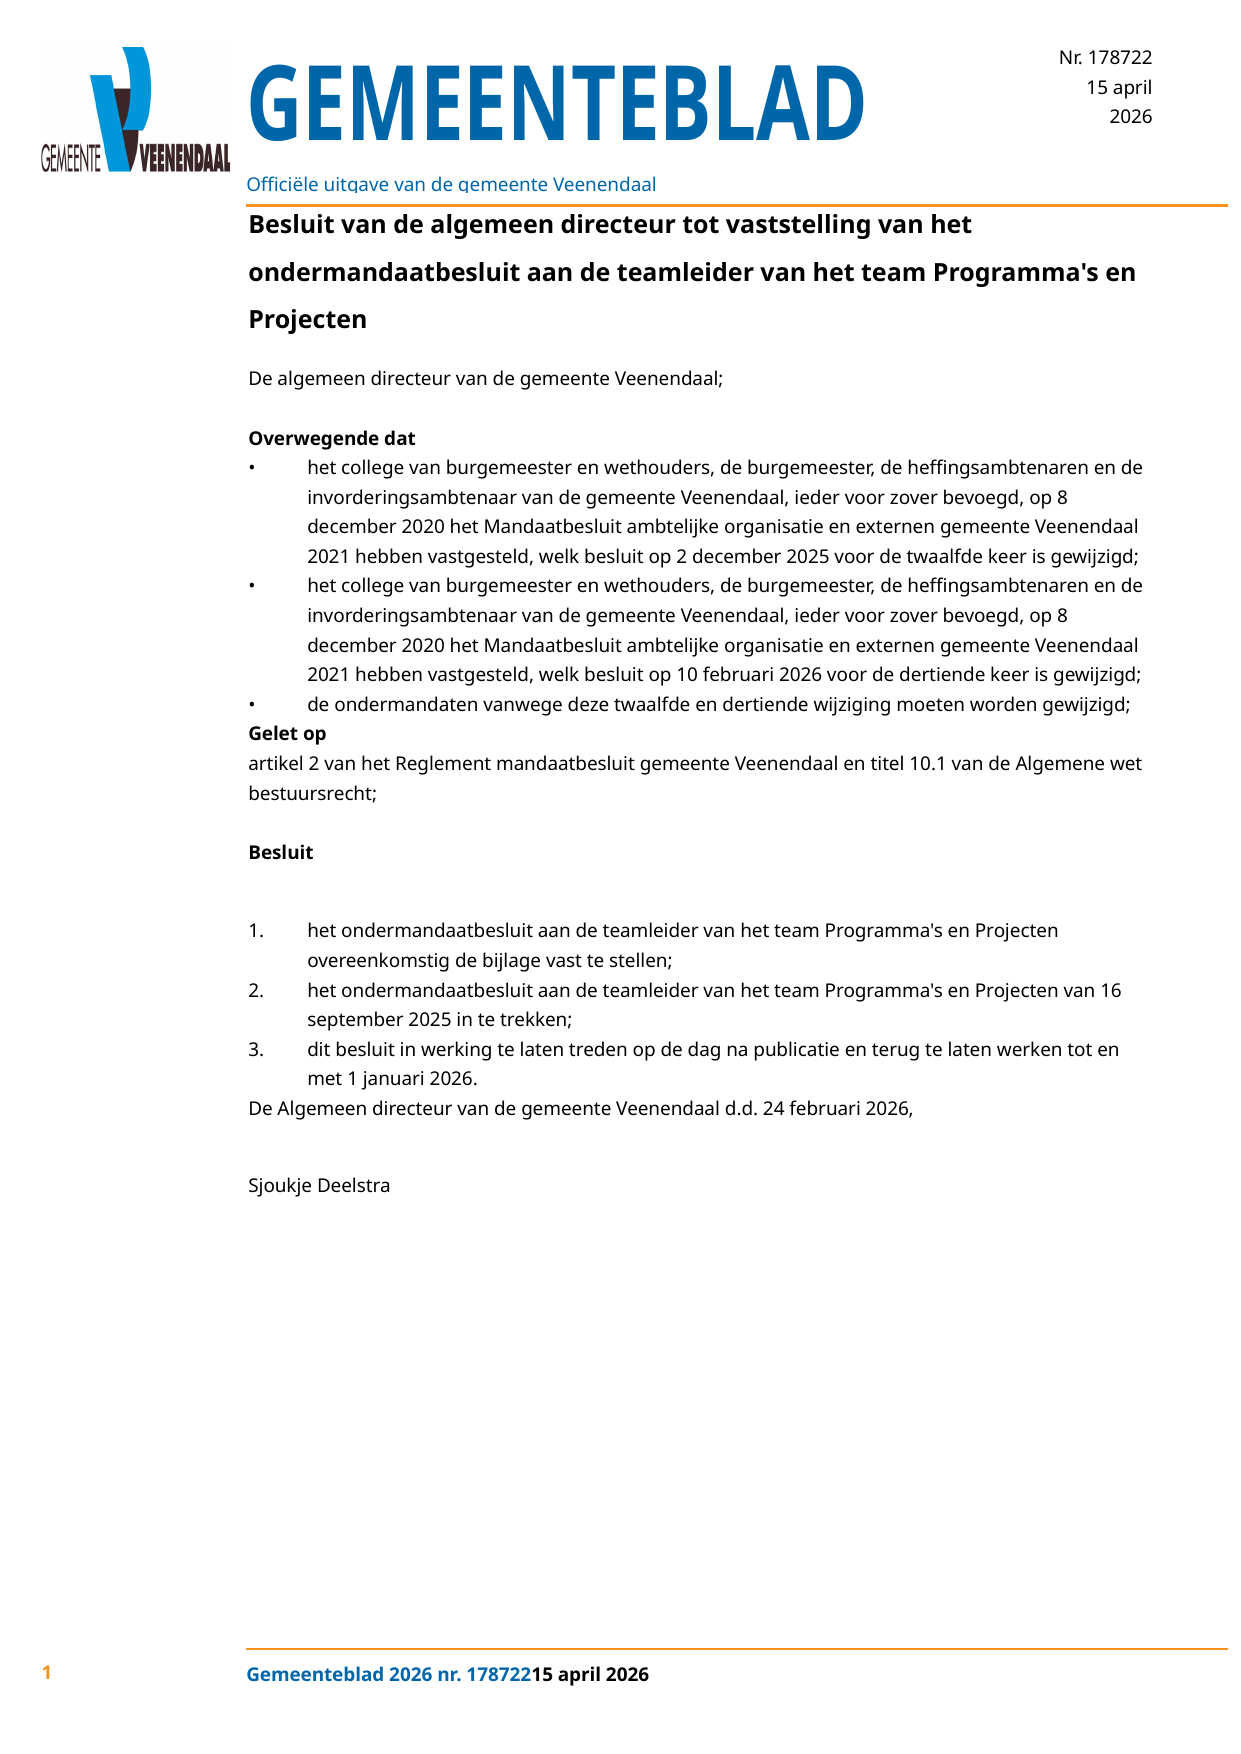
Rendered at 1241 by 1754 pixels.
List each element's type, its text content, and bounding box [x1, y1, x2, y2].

list het college van burgemeester en wethouders, de burgemeester, de heffingsambtenaren en de invorderingsambtenaar van de gemeente Veenendaal, ieder voor zover bevoegd, op 8 december 2020 het Mandaatbesluit ambtelijke organisatie en externen gemeente Veenendaal 2021 hebben vastgesteld, welk besluit op 2 december 2025 voor de twaalfde keer is gewijzigd; [248, 454, 1152, 569]
text De algemeen directeur van de gemeente Veenendaal; [248, 366, 1152, 391]
picture [123, 47, 231, 172]
text Overwegende dat [248, 425, 1152, 450]
text Besluit van de algemeen directeur tot vaststelling van het ondermandaatbesluit aan de teamleider van het team Programma's en Projecten [248, 207, 1152, 336]
list het ondermandaatbesluit aan de teamleider van het team Programma's en Projecten overeenkomstig de bijlage vast te stellen; [248, 918, 1152, 973]
text De Algemeen directeur van de gemeente Veenendaal d.d. 24 februari 2026, [248, 1095, 1152, 1121]
text Gelet op [248, 721, 1152, 746]
list dit besluit in werking te laten treden op de dag na publicatie en terug te laten werken tot en met 1 januari 2026. [248, 1036, 1152, 1091]
text Sjoukje Deelstra [248, 1172, 1152, 1198]
picture [41, 47, 130, 172]
list de ondermandaten vanwege deze twaalfde en dertiende wijziging moeten worden gewijzigd; [248, 691, 1152, 717]
list het college van burgemeester en wethouders, de burgemeester, de heffingsambtenaren en de invorderingsambtenaar van de gemeente Veenendaal, ieder voor zover bevoegd, op 8 december 2020 het Mandaatbesluit ambtelijke organisatie en externen gemeente Veenendaal 2021 hebben vastgesteld, welk besluit op 10 februari 2026 voor de dertiende keer is gewijzigd; [248, 573, 1152, 687]
text artikel 2 van het Reglement mandaatbesluit gemeente Veenendaal en titel 10.1 van de Algemene wet bestuursrecht; [248, 750, 1152, 805]
text Besluit [248, 839, 1152, 864]
list het ondermandaatbesluit aan de teamleider van het team Programma's en Projecten van 16 september 2025 in te trekken; [248, 977, 1152, 1032]
